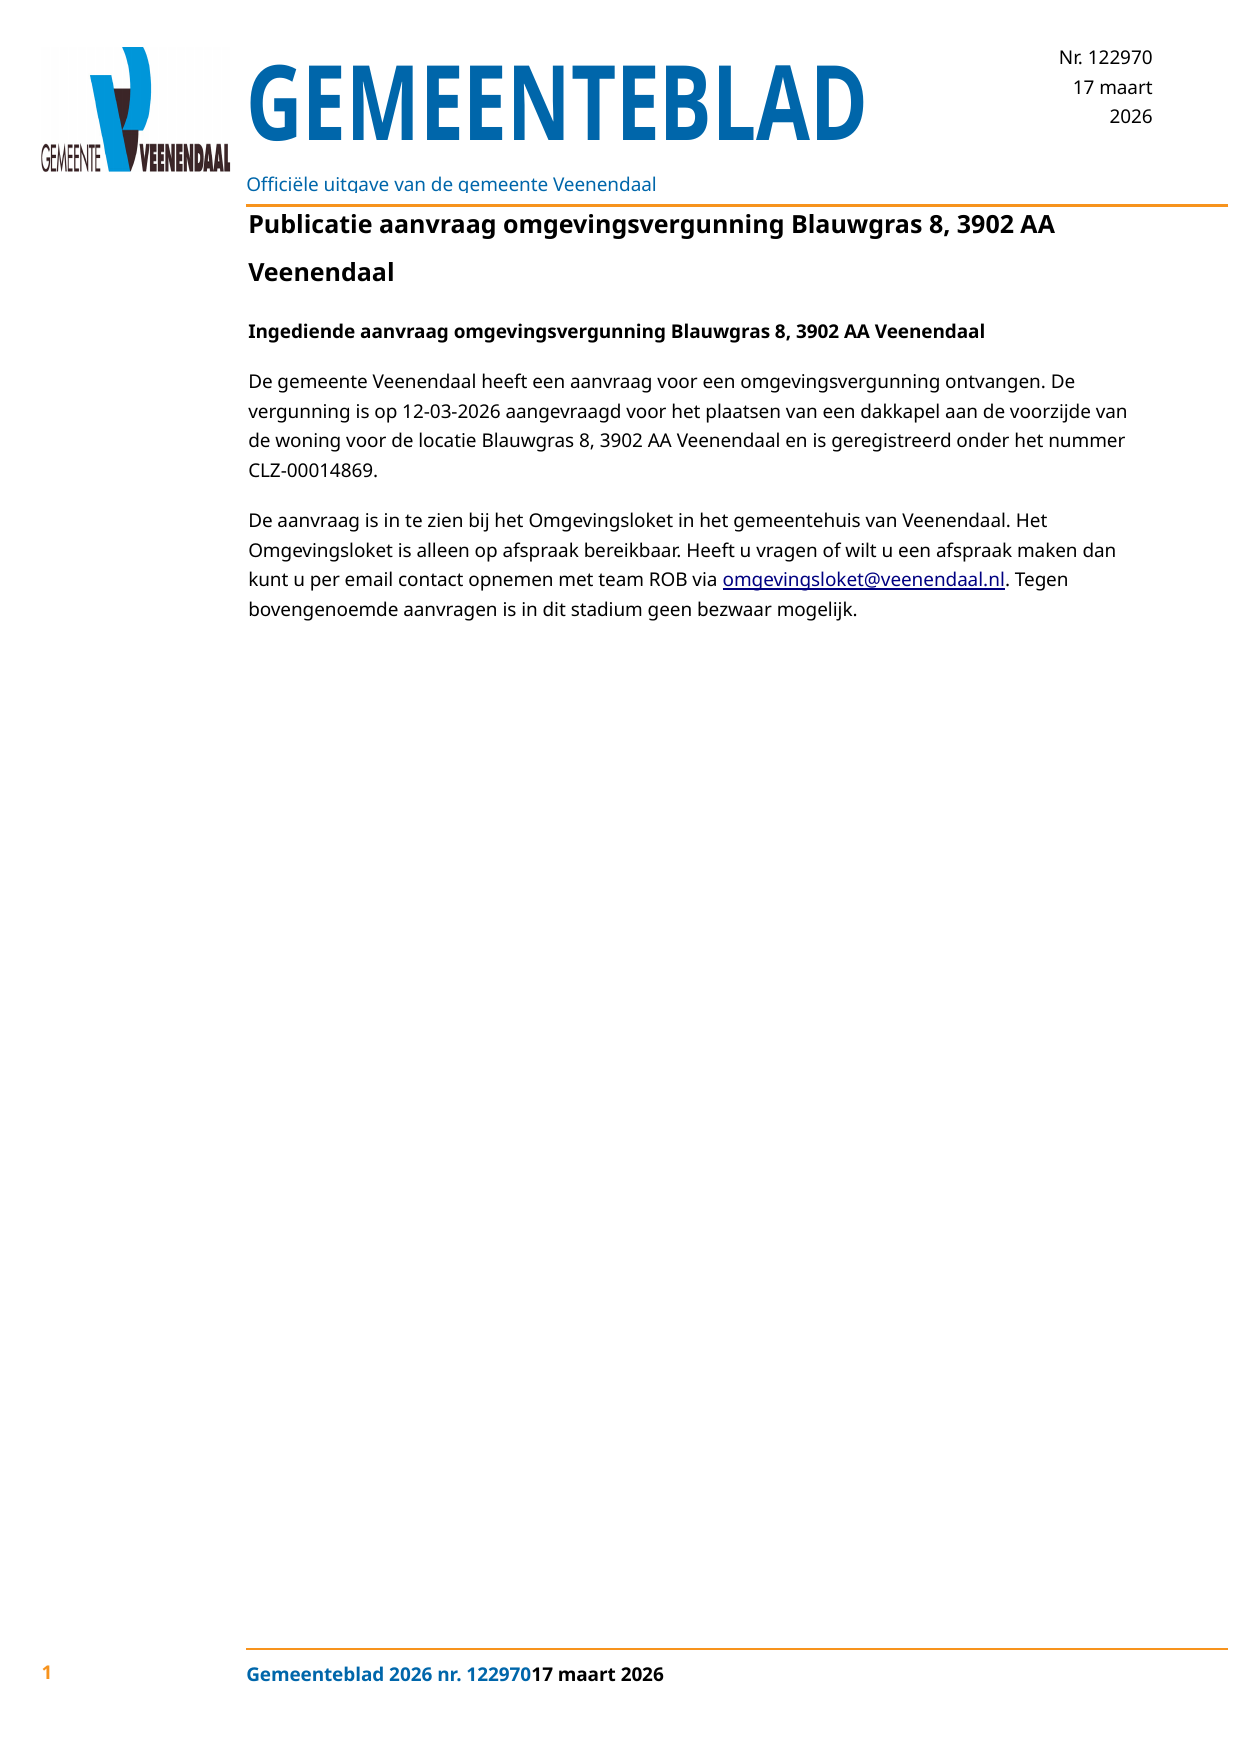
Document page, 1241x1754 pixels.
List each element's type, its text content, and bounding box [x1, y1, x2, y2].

text Publicatie aanvraag omgevingsvergunning Blauwgras 8, 3902 AA Veenendaal [248, 207, 1152, 288]
text De aanvraag is in te zien bij het Omgevingsloket in het gemeentehuis van Veenendaal. Het Omgevingsloket is alleen op afspraak bereikbaar. Heeft u vragen of wilt u een afspraak maken dan kunt u per email contact opnemen met team ROB via omgevingsloket@veenendaal.nl. Tegen bovengenoemde aanvragen is in dit stadium geen bezwaar mogelijk. [248, 507, 1152, 622]
text De gemeente Veenendaal heeft een aanvraag voor een omgevingsvergunning ontvangen. De vergunning is op 12-03-2026 aangevraagd voor het plaatsen van een dakkapel aan de voorzijde van de woning voor de locatie Blauwgras 8, 3902 AA Veenendaal en is geregistreerd onder het nummer CLZ-00014869. [248, 368, 1152, 483]
picture [123, 47, 231, 172]
picture [41, 47, 130, 172]
text Ingediende aanvraag omgevingsvergunning Blauwgras 8, 3902 AA Veenendaal [248, 318, 1152, 344]
